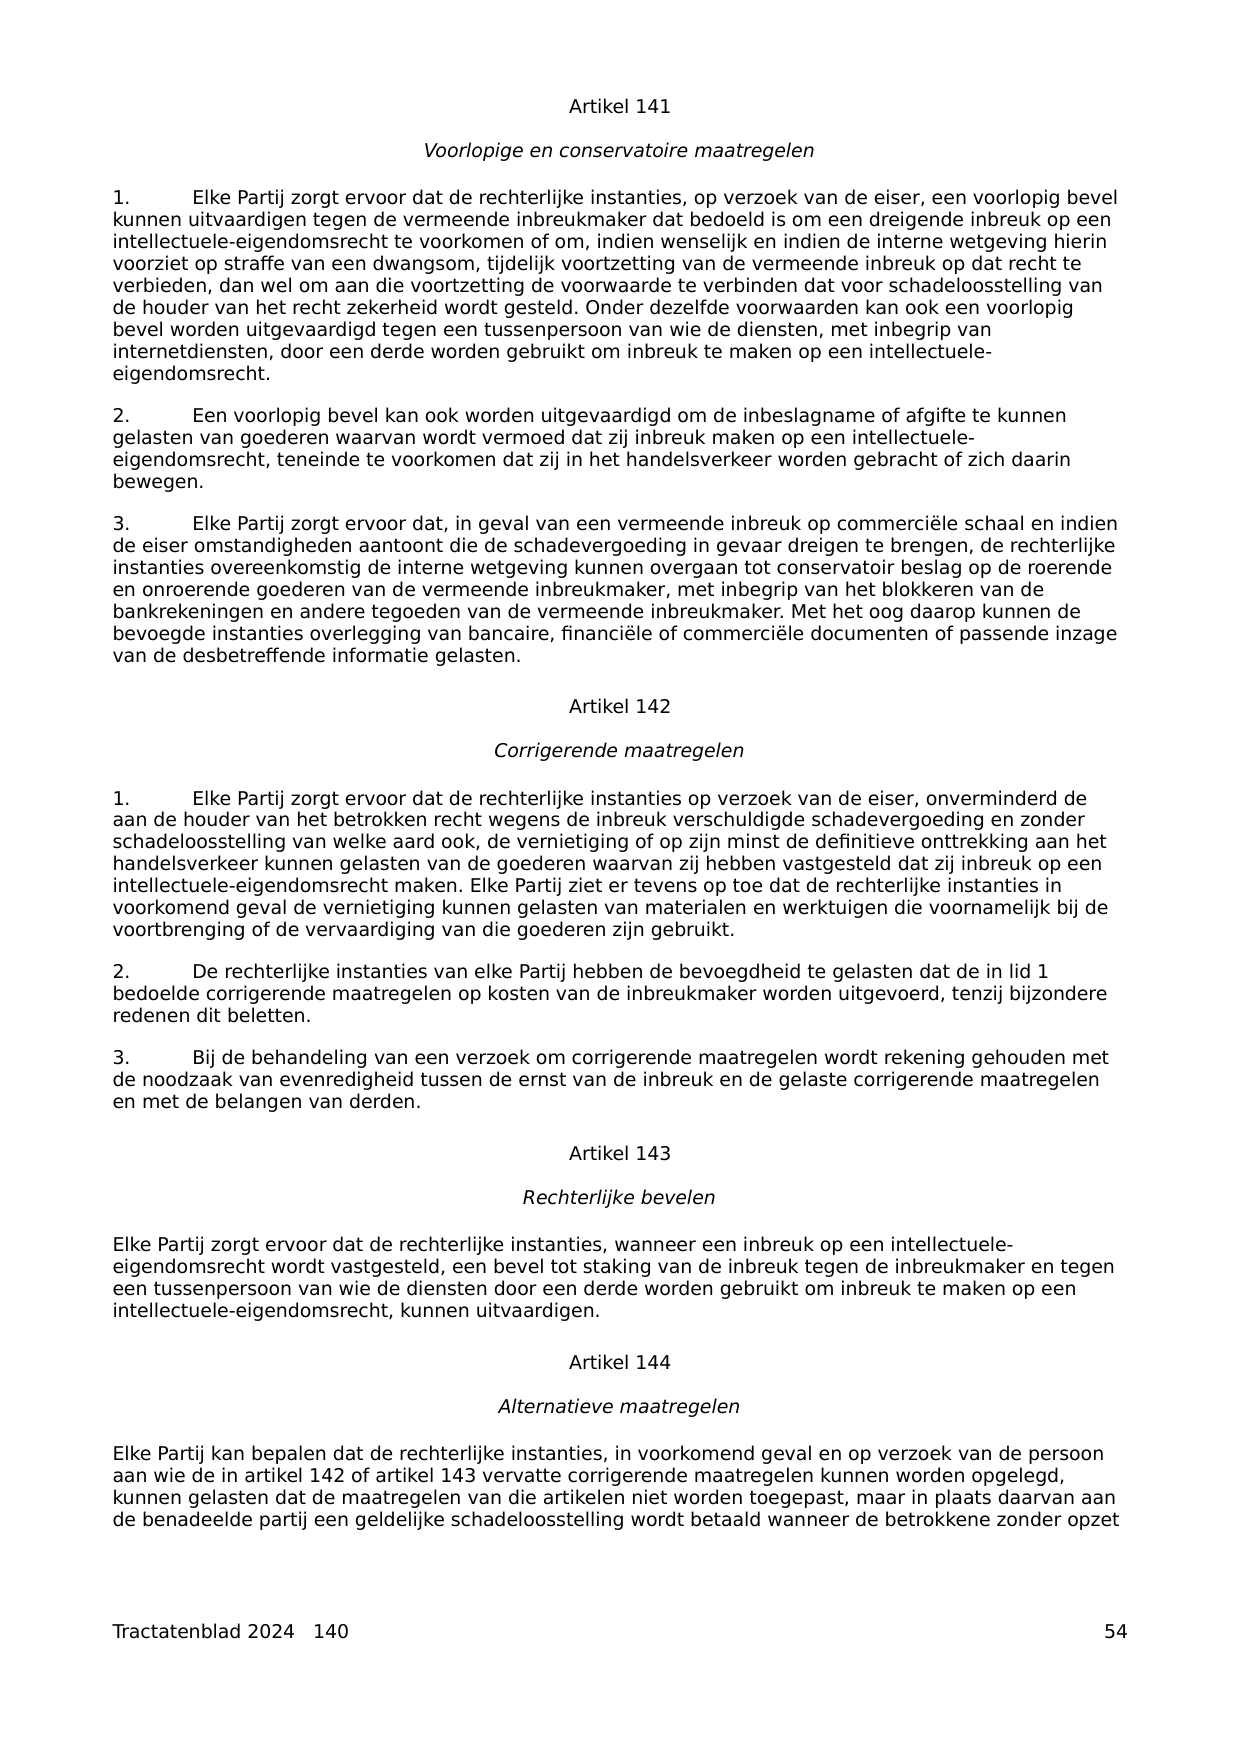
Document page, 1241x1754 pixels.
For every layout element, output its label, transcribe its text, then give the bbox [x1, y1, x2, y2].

text 2. Een voorlopig bevel kan ook worden uitgevaardigd om de inbeslagname of afgifte te kunnen gelasten van goederen waarvan wordt vermoed dat zij inbreuk maken op een intellectuele-eigendomsrecht, teneinde te voorkomen dat zij in het handelsverkeer worden gebracht of zich daarin bewegen. [112, 405, 1128, 493]
text Elke Partij zorgt ervoor dat de rechterlijke instanties, wanneer een inbreuk op een intellectuele-eigendomsrecht wordt vastgesteld, een bevel tot staking van de inbreuk tegen de inbreukmaker en tegen een tussenpersoon van wie de diensten door een derde worden gebruikt om inbreuk te maken op een intellectuele-eigendomsrecht, kunnen uitvaardigen. [112, 1234, 1128, 1322]
text 3. Elke Partij zorgt ervoor dat, in geval van een vermeende inbreuk op commerciële schaal en indien de eiser omstandigheden aantoont die de schadevergoeding in gevaar dreigen te brengen, de rechterlijke instanties overeenkomstig de interne wetgeving kunnen overgaan tot conservatoir beslag op de roerende en onroerende goederen van de vermeende inbreukmaker, met inbegrip van het blokkeren van de bankrekeningen en andere tegoeden van de vermeende inbreukmaker. Met het oog daarop kunnen de bevoegde instanties overlegging van bancaire, financiële of commerciële documenten of passende inzage van de desbetreffende informatie gelasten. [112, 513, 1128, 666]
text Elke Partij kan bepalen dat de rechterlijke instanties, in voorkomend geval en op verzoek van de persoon aan wie de in artikel 142 of artikel 143 vervatte corrigerende maatregelen kunnen worden opgelegd, kunnen gelasten dat de maatregelen van die artikelen niet worden toegepast, maar in plaats daarvan aan de benadeelde partij een geldelijke schadeloosstelling wordt betaald wanneer de betrokkene zonder opzet [112, 1443, 1128, 1531]
text 1. Elke Partij zorgt ervoor dat de rechterlijke instanties, op verzoek van de eiser, een voorlopig bevel kunnen uitvaardigen tegen de vermeende inbreukmaker dat bedoeld is om een dreigende inbreuk op een intellectuele-eigendomsrecht te voorkomen of om, indien wenselijk en indien de interne wetgeving hierin voorziet op straffe van een dwangsom, tijdelijk voortzetting van de vermeende inbreuk op dat recht te verbieden, dan wel om aan die voortzetting de voorwaarde te verbinden dat voor schadeloosstelling van de houder van het recht zekerheid wordt gesteld. Onder dezelfde voorwaarden kan ook een voorlopig bevel worden uitgevaardigd tegen een tussenpersoon van wie de diensten, met inbegrip van internetdiensten, door een derde worden gebruikt om inbreuk te maken op een intellectuele-eigendomsrecht. [112, 187, 1128, 385]
text 1. Elke Partij zorgt ervoor dat de rechterlijke instanties op verzoek van de eiser, onverminderd de aan de houder van het betrokken recht wegens de inbreuk verschuldigde schadevergoeding en zonder schadeloosstelling van welke aard ook, de vernietiging of op zijn minst de definitieve onttrekking aan het handelsverkeer kunnen gelasten van de goederen waarvan zij hebben vastgesteld dat zij inbreuk op een intellectuele-eigendomsrecht maken. Elke Partij ziet er tevens op toe dat de rechterlijke instanties in voorkomend geval de vernietiging kunnen gelasten van materialen en werktuigen die voornamelijk bij de voortbrenging of de vervaardiging van die goederen zijn gebruikt. [112, 787, 1128, 941]
text 3. Bij de behandeling van een verzoek om corrigerende maatregelen wordt rekening gehouden met de noodzaak van evenredigheid tussen de ernst van de inbreuk en de gelaste corrigerende maatregelen en met de belangen van derden. [112, 1047, 1128, 1113]
subtitle Artikel 142 Corrigerende maatregelen [112, 696, 1128, 762]
subtitle Artikel 143 Rechterlijke bevelen [112, 1143, 1128, 1209]
text 2. De rechterlijke instanties van elke Partij hebben de bevoegdheid te gelasten dat de in lid 1 bedoelde corrigerende maatregelen op kosten van de inbreukmaker worden uitgevoerd, tenzij bijzondere redenen dit beletten. [112, 961, 1128, 1027]
subtitle Artikel 144 Alternatieve maatregelen [112, 1352, 1128, 1418]
subtitle Artikel 141 Voorlopige en conservatoire maatregelen [112, 96, 1128, 162]
